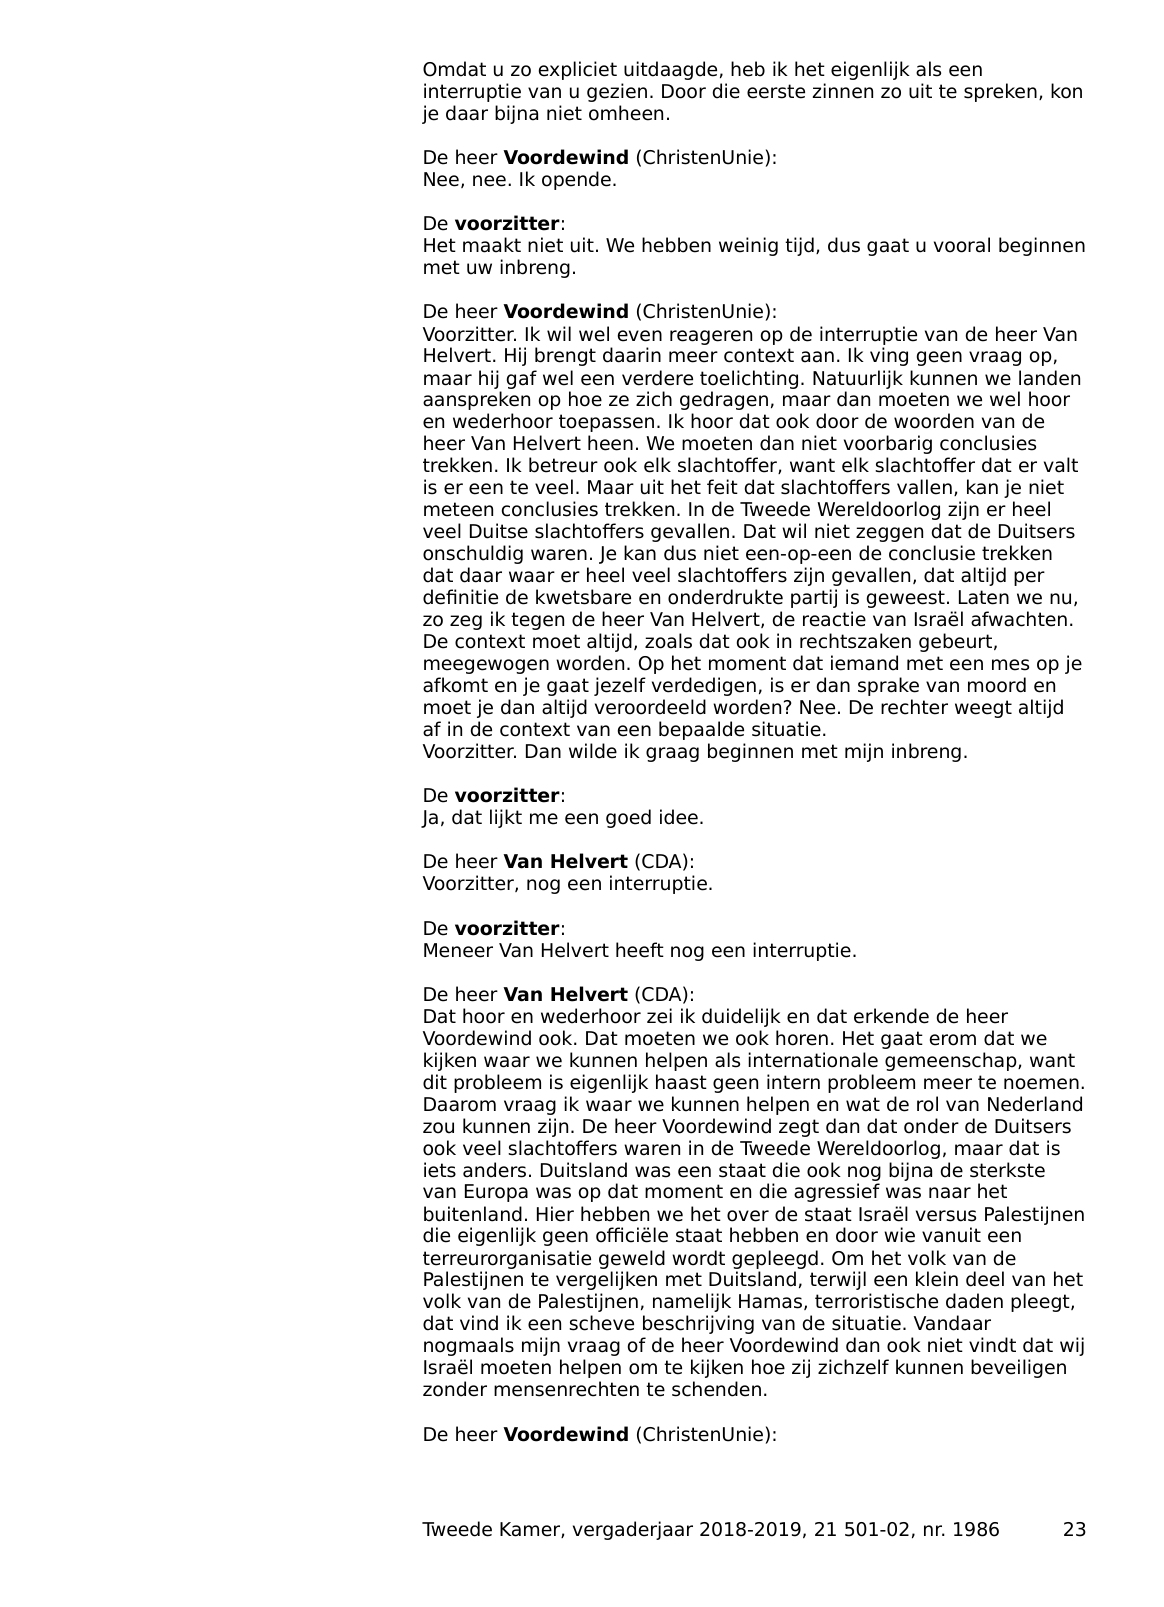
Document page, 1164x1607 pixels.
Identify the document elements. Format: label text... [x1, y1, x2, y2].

text Voorzitter. Ik wil wel even reageren op de interruptie van de heer Van Helvert. Hij brengt daarin meer context aan. Ik ving geen vraag op, maar hij gaf wel een verdere toelichting. Natuurlijk kunnen we landen aanspreken op hoe ze zich gedragen, maar dan moeten we wel hoor en wederhoor toepassen. Ik hoor dat ook door de woorden van de heer Van Helvert heen. We moeten dan niet voorbarig conclusies trekken. Ik betreur ook elk slachtoffer, want elk slachtoffer dat er valt is er een te veel. Maar uit het feit dat slachtoffers vallen, kan je niet meteen conclusies trekken. In de Tweede Wereldoorlog zijn er heel veel Duitse slachtoffers gevallen. Dat wil niet zeggen dat de Duitsers onschuldig waren. Je kan dus niet een-op-een de conclusie trekken dat daar waar er heel veel slachtoffers zijn gevallen, dat altijd per definitie de kwetsbare en onderdrukte partij is geweest. Laten we nu, zo zeg ik tegen de heer Van Helvert, de reactie van Israël afwachten. De context moet altijd, zoals dat ook in rechtszaken gebeurt, meegewogen worden. Op het moment dat iemand met een mes op je afkomt en je gaat jezelf verdedigen, is er dan sprake van moord en moet je dan altijd veroordeeld worden? Nee. De rechter weegt altijd af in de context van een bepaalde situatie. [422, 323, 1087, 741]
text De heer Voordewind (ChristenUnie): [422, 301, 1087, 323]
text De heer Voordewind (ChristenUnie): [422, 1423, 1087, 1445]
text De heer Voordewind (ChristenUnie): [422, 147, 1087, 169]
text Meneer Van Helvert heeft nog een interruptie. [422, 939, 1087, 961]
text Ja, dat lijkt me een goed idee. [422, 807, 1087, 829]
text Voorzitter. Dan wilde ik graag beginnen met mijn inbreng. [422, 741, 1087, 763]
text De voorzitter: [422, 213, 1087, 235]
text Dat hoor en wederhoor zei ik duidelijk en dat erkende de heer Voordewind ook. Dat moeten we ook horen. Het gaat erom dat we kijken waar we kunnen helpen als internationale gemeenschap, want dit probleem is eigenlijk haast geen intern probleem meer te noemen. Daarom vraag ik waar we kunnen helpen en wat de rol van Nederland zou kunnen zijn. De heer Voordewind zegt dan dat onder de Duitsers ook veel slachtoffers waren in de Tweede Wereldoorlog, maar dat is iets anders. Duitsland was een staat die ook nog bijna de sterkste van Europa was op dat moment en die agressief was naar het buitenland. Hier hebben we het over de staat Israël versus Palestijnen die eigenlijk geen officiële staat hebben en door wie vanuit een terreurorganisatie geweld wordt gepleegd. Om het volk van de Palestijnen te vergelijken met Duitsland, terwijl een klein deel van het volk van de Palestijnen, namelijk Hamas, terroristische daden pleegt, dat vind ik een scheve beschrijving van de situatie. Vandaar nogmaals mijn vraag of de heer Voordewind dan ook niet vindt dat wij Israël moeten helpen om te kijken hoe zij zichzelf kunnen beveiligen zonder mensenrechten te schenden. [422, 1006, 1087, 1401]
text De voorzitter: [422, 917, 1087, 939]
text Omdat u zo expliciet uitdaagde, heb ik het eigenlijk als een interruptie van u gezien. Door die eerste zinnen zo uit te spreken, kon je daar bijna niet omheen. [422, 59, 1087, 125]
text De heer Van Helvert (CDA): [422, 851, 1087, 873]
text Nee, nee. Ik opende. [422, 169, 1087, 191]
text Voorzitter, nog een interruptie. [422, 873, 1087, 895]
text De voorzitter: [422, 785, 1087, 807]
text De heer Van Helvert (CDA): [422, 984, 1087, 1006]
text Het maakt niet uit. We hebben weinig tijd, dus gaat u vooral beginnen met uw inbreng. [422, 235, 1087, 279]
